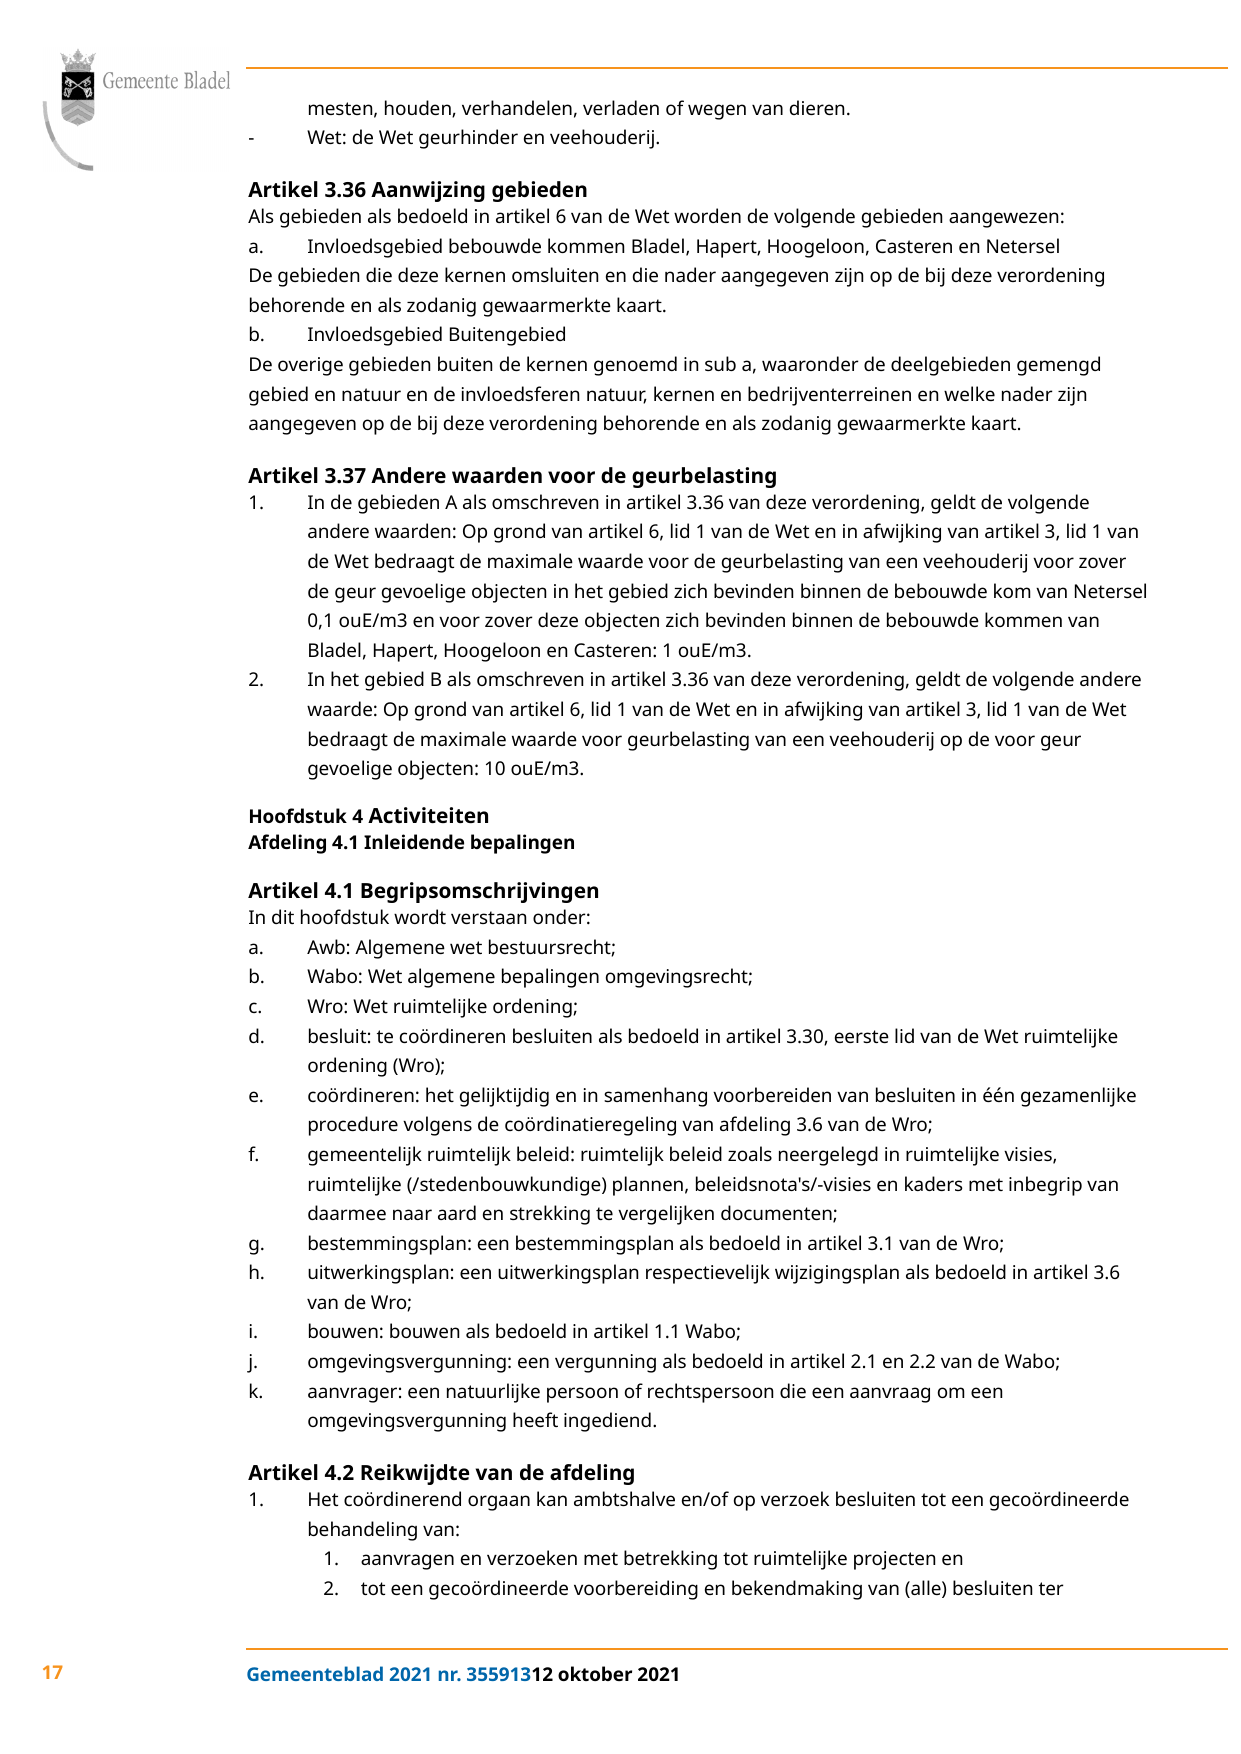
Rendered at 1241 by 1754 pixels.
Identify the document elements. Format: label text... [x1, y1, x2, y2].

text Artikel 4.2 Reikwijdte van de afdeling [248, 1458, 1152, 1486]
text Afdeling 4.1 Inleidende bepalingen [248, 829, 1152, 855]
text Als gebieden als bedoeld in artikel 6 van de Wet worden de volgende gebieden aangewezen: [248, 203, 1152, 229]
list Het coördinerend orgaan kan ambtshalve en/of op verzoek besluiten tot een gecoördineerde behandeling van: [248, 1486, 1152, 1542]
list besluit: te coördineren besluiten als bedoeld in artikel 3.30, eerste lid van de Wet ruimtelijke ordening (Wro); [248, 1023, 1152, 1078]
text Hoofdstuk 4 Activiteiten [248, 801, 1152, 829]
list mesten, houden, verhandelen, verladen of wegen van dieren. [248, 95, 1152, 121]
text In dit hoofdstuk wordt verstaan onder: [248, 904, 1152, 930]
list Invloedsgebied Buitengebied [248, 322, 1152, 347]
list uitwerkingsplan: een uitwerkingsplan respectievelijk wijzigingsplan als bedoeld in artikel 3.6 van de Wro; [248, 1259, 1152, 1315]
list In de gebieden A als omschreven in artikel 3.36 van deze verordening, geldt de volgende andere waarden: Op grond van artikel 6, lid 1 van de Wet en in afwijking van artikel 3, lid 1 van de Wet bedraagt de maximale waarde voor de geurbelasting van een veehouderij voor zover de geur gevoelige objecten in het gebied zich bevinden binnen de bebouwde kom van Netersel 0,1 ouE/m3 en voor zover deze objecten zich bevinden binnen de bebouwde kommen van Bladel, Hapert, Hoogeloon en Casteren: 1 ouE/m3. [248, 489, 1152, 663]
text Artikel 3.36 Aanwijzing gebieden [248, 175, 1152, 203]
list aanvrager: een natuurlijke persoon of rechtspersoon die een aanvraag om een omgevingsvergunning heeft ingediend. [248, 1378, 1152, 1433]
list Wet: de Wet geurhinder en veehouderij. [248, 124, 1152, 150]
list bouwen: bouwen als bedoeld in artikel 1.1 Wabo; [248, 1319, 1152, 1344]
picture [41, 47, 231, 172]
list omgevingsvergunning: een vergunning als bedoeld in artikel 2.1 en 2.2 van de Wabo; [248, 1348, 1152, 1374]
text Artikel 4.1 Begripsomschrijvingen [248, 876, 1152, 904]
list gemeentelijk ruimtelijk beleid: ruimtelijk beleid zoals neergelegd in ruimtelijke visies, ruimtelijke (/stedenbouwkundige) plannen, beleidsnota's/-visies en kaders met inbegrip van daarmee naar aard en strekking te vergelijken documenten; [248, 1141, 1152, 1226]
text De overige gebieden buiten de kernen genoemd in sub a, waaronder de deelgebieden gemengd gebied en natuur en de invloedsferen natuur, kernen en bedrijventerreinen en welke nader zijn aangegeven op de bij deze verordening behorende en als zodanig gewaarmerkte kaart. [248, 351, 1152, 436]
list Awb: Algemene wet bestuursrecht; [248, 934, 1152, 960]
text De gebieden die deze kernen omsluiten en die nader aangegeven zijn op de bij deze verordening behorende en als zodanig gewaarmerkte kaart. [248, 262, 1152, 318]
list In het gebied B als omschreven in artikel 3.36 van deze verordening, geldt de volgende andere waarde: Op grond van artikel 6, lid 1 van de Wet en in afwijking van artikel 3, lid 1 van de Wet bedraagt de maximale waarde voor geurbelasting van een veehouderij op de voor geur gevoelige objecten: 10 ouE/m3. [248, 667, 1152, 781]
list Wro: Wet ruimtelijke ordening; [248, 993, 1152, 1019]
list Invloedsgebied bebouwde kommen Bladel, Hapert, Hoogeloon, Casteren en Netersel [248, 233, 1152, 258]
text Artikel 3.37 Andere waarden voor de geurbelasting [248, 461, 1152, 489]
list coördineren: het gelijktijdig en in samenhang voorbereiden van besluiten in één gezamenlijke procedure volgens de coördinatieregeling van afdeling 3.6 van de Wro; [248, 1082, 1152, 1137]
list aanvragen en verzoeken met betrekking tot ruimtelijke projecten en [323, 1545, 1152, 1571]
list tot een gecoördineerde voorbereiding en bekendmaking van (alle) besluiten ter [323, 1575, 1152, 1601]
list Wabo: Wet algemene bepalingen omgevingsrecht; [248, 964, 1152, 989]
list bestemmingsplan: een bestemmingsplan als bedoeld in artikel 3.1 van de Wro; [248, 1230, 1152, 1256]
